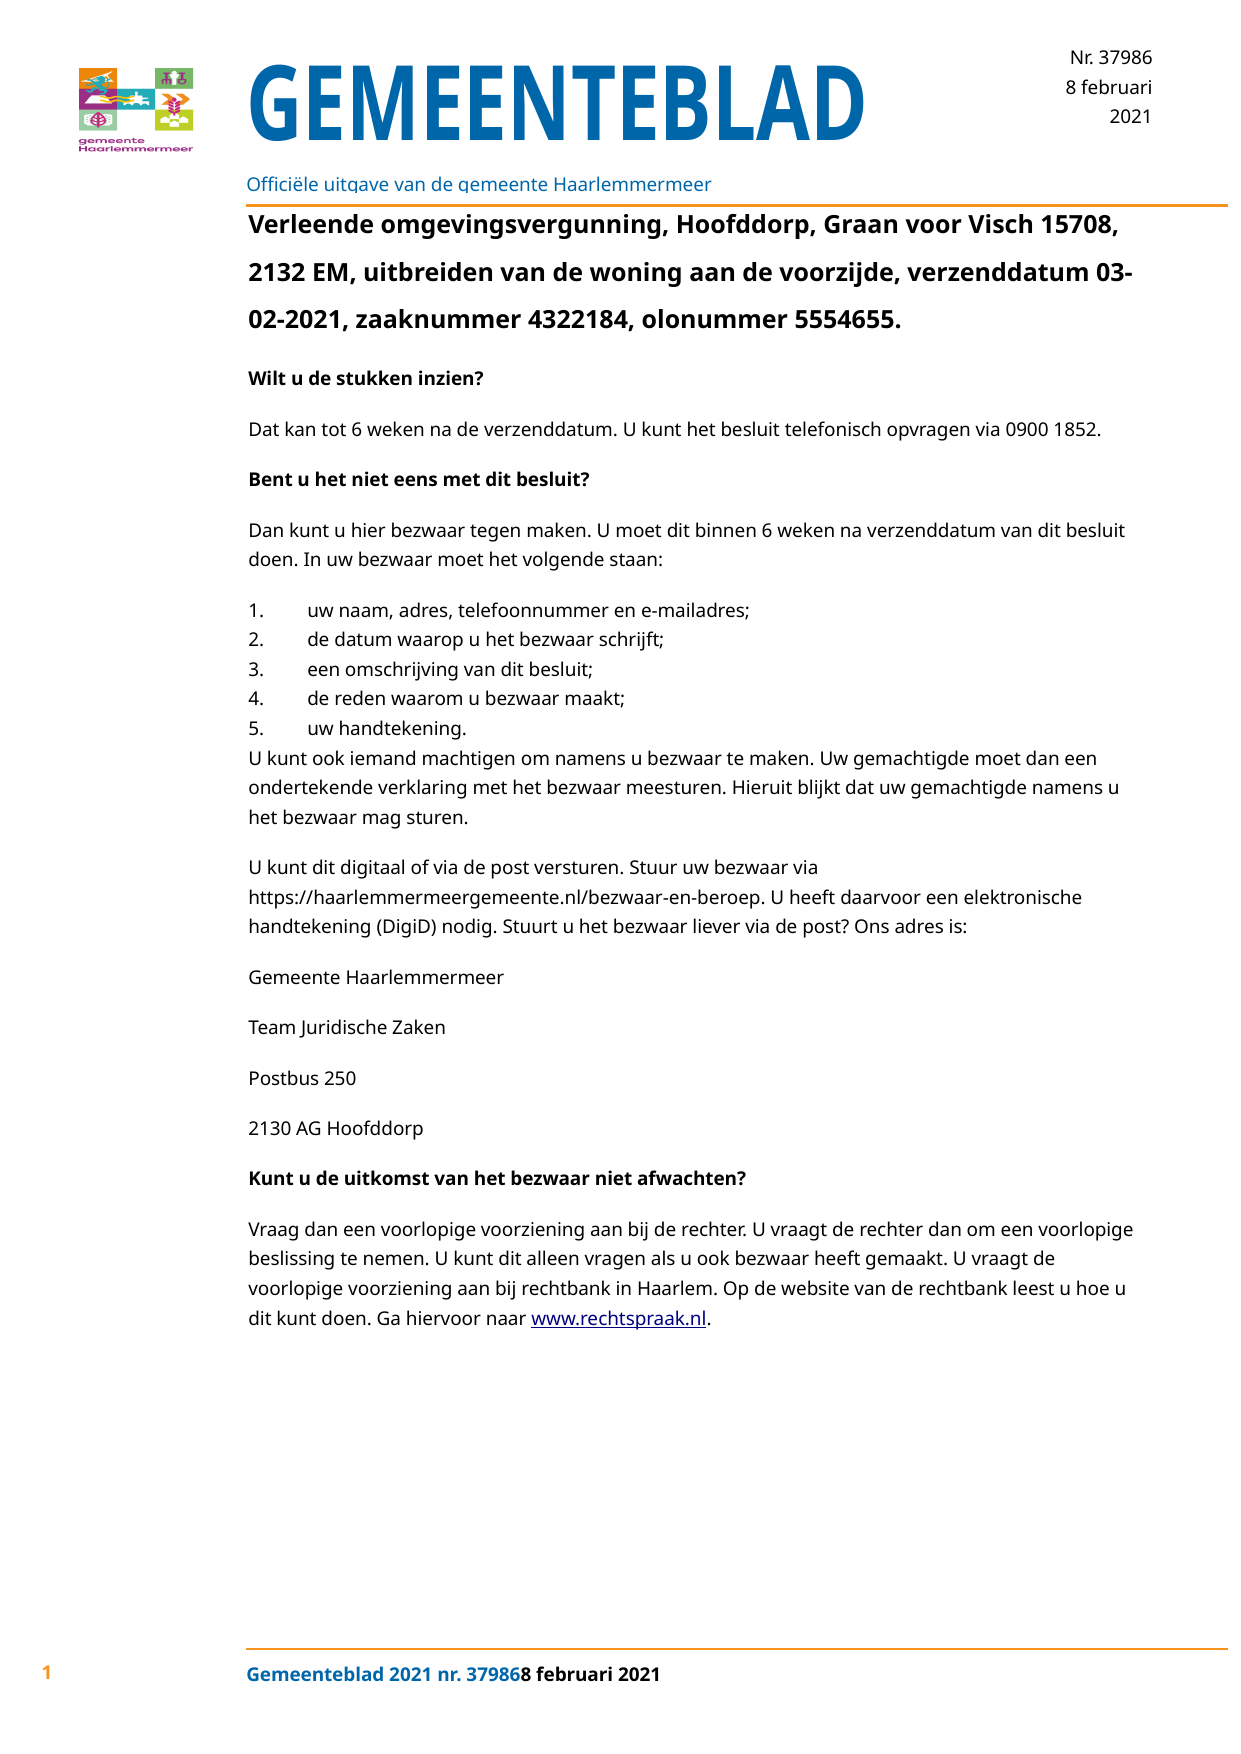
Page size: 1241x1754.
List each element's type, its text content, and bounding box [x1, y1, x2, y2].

list uw handtekening. [248, 715, 1152, 741]
text Wilt u de stukken inzien? [248, 366, 1152, 391]
list de reden waarom u bezwaar maakt; [248, 686, 1152, 711]
list een omschrijving van dit besluit; [248, 656, 1152, 682]
text Dat kan tot 6 weken na de verzenddatum. U kunt het besluit telefonisch opvragen via 0900 1852. [248, 416, 1152, 442]
text Team Juridische Zaken [248, 1014, 1152, 1040]
text Gemeente Haarlemmermeer [248, 964, 1152, 989]
list de datum waarop u het bezwaar schrijft; [248, 626, 1152, 652]
text Bent u het niet eens met dit besluit? [248, 466, 1152, 492]
list uw naam, adres, telefoonnummer en e-mailadres; [248, 597, 1152, 622]
text U kunt dit digitaal of via de post versturen. Stuur uw bezwaar via https://haarlemmermeergemeente.nl/bezwaar-en-beroep. U heeft daarvoor een elektronische handtekening (DigiD) nodig. Stuurt u het bezwaar liever via de post? Ons adres is: [248, 854, 1152, 939]
text Kunt u de uitkomst van het bezwaar niet afwachten? [248, 1166, 1152, 1191]
text U kunt ook iemand machtigen om namens u bezwaar te maken. Uw gemachtigde moet dan een ondertekende verklaring met het bezwaar meesturen. Hieruit blijkt dat uw gemachtigde namens u het bezwaar mag sturen. [248, 745, 1152, 829]
text Vraag dan een voorlopige voorziening aan bij de rechter. U vraagt de rechter dan om een voorlopige beslissing te nemen. U kunt dit alleen vragen als u ook bezwaar heeft gemaakt. U vraagt de voorlopige voorziening aan bij rechtbank in Haarlem. Op de website van de rechtbank leest u hoe u dit kunt doen. Ga hiervoor naar www.rechtspraak.nl. [248, 1216, 1152, 1330]
text Dan kunt u hier bezwaar tegen maken. U moet dit binnen 6 weken na verzenddatum van dit besluit doen. In uw bezwaar moet het volgende staan: [248, 517, 1152, 572]
picture [41, 47, 231, 172]
text Postbus 250 [248, 1065, 1152, 1090]
text Verleende omgevingsvergunning, Hoofddorp, Graan voor Visch 15708, 2132 EM, uitbreiden van de woning aan de voorzijde, verzenddatum 03-02-2021, zaaknummer 4322184, olonummer 5554655. [248, 207, 1152, 336]
text 2130 AG Hoofddorp [248, 1115, 1152, 1141]
